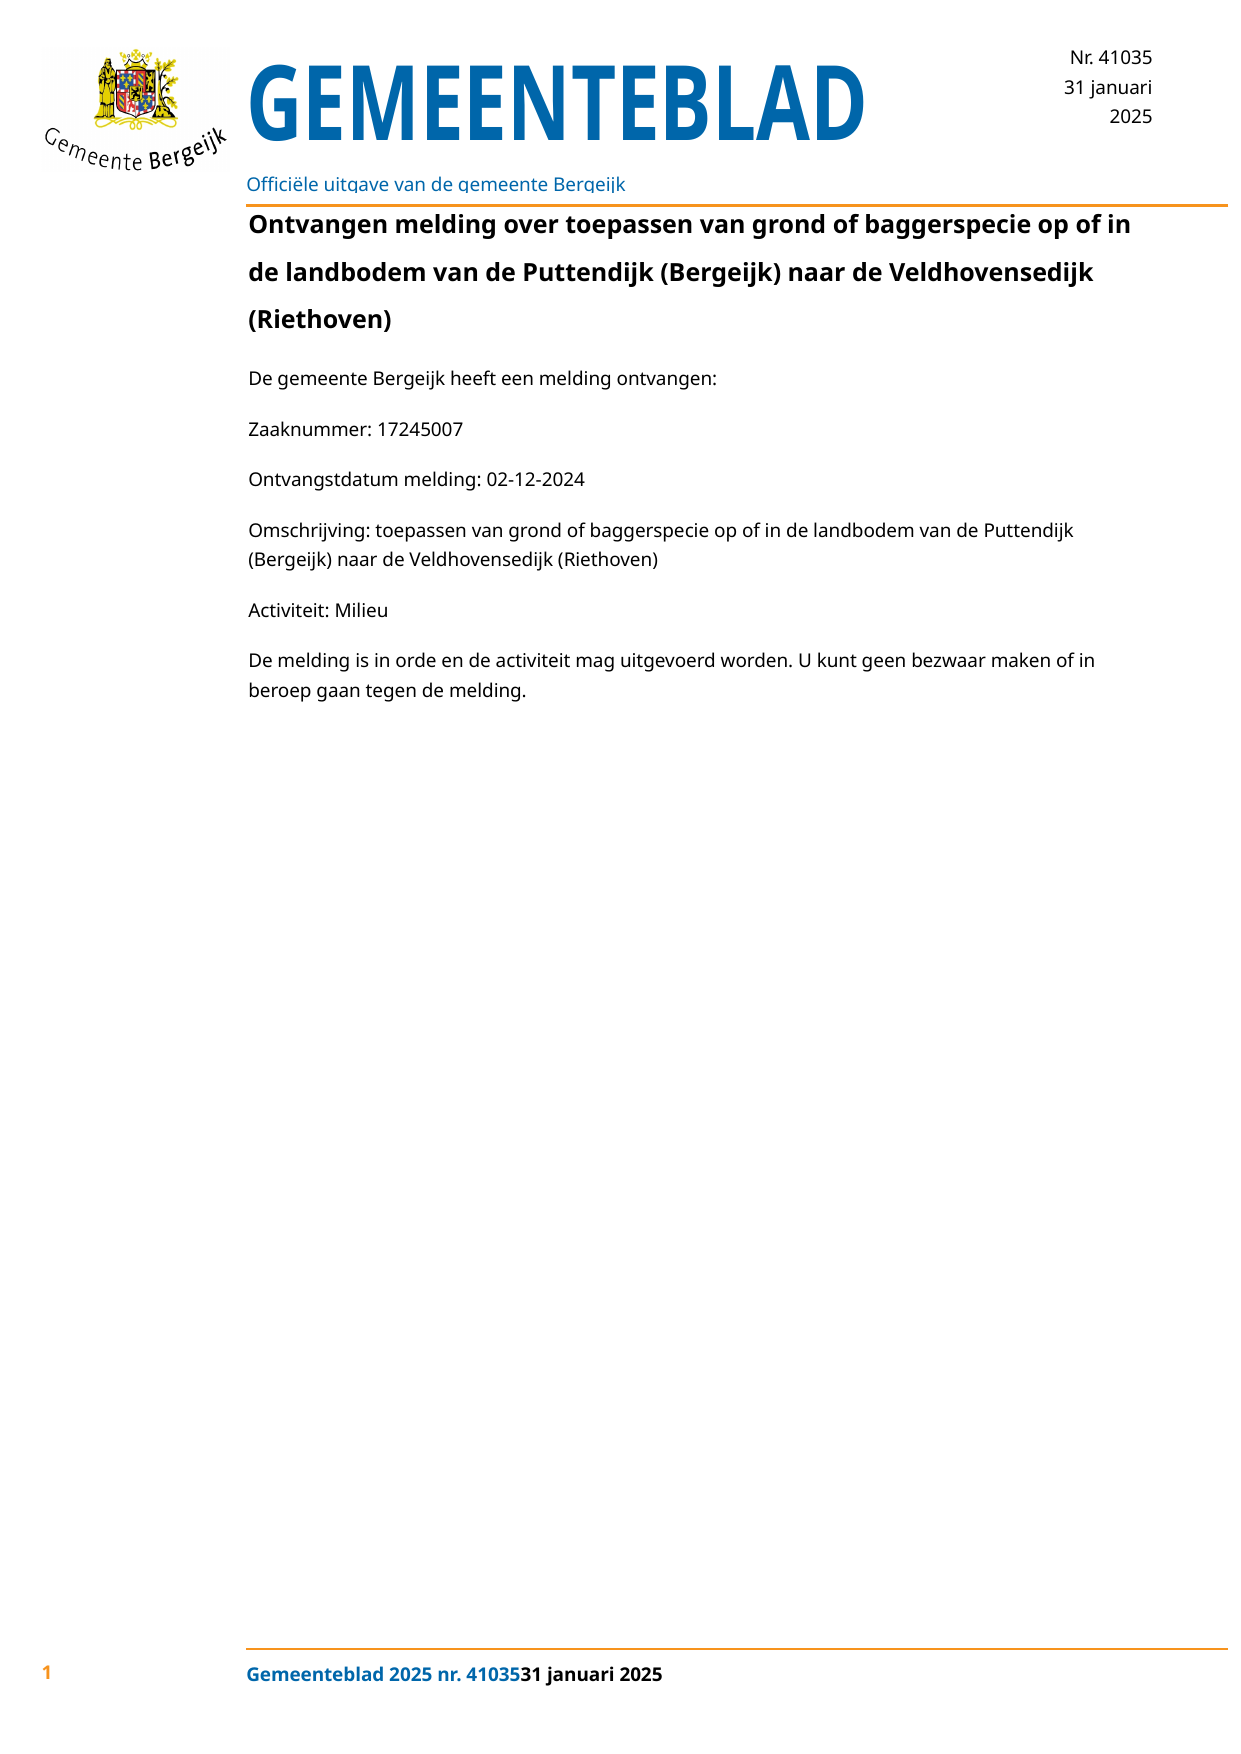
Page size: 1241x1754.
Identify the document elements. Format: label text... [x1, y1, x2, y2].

text De melding is in orde en de activiteit mag uitgevoerd worden. U kunt geen bezwaar maken of in beroep gaan tegen de melding. [248, 647, 1152, 702]
text Omschrijving: toepassen van grond of baggerspecie op of in de landbodem van de Puttendijk (Bergeijk) naar de Veldhovensedijk (Riethoven) [248, 517, 1152, 572]
text Zaaknummer: 17245007 [248, 416, 1152, 442]
text Ontvangen melding over toepassen van grond of baggerspecie op of in de landbodem van de Puttendijk (Bergeijk) naar de Veldhovensedijk (Riethoven) [248, 207, 1152, 336]
text Ontvangstdatum melding: 02-12-2024 [248, 466, 1152, 492]
picture [41, 47, 231, 172]
text De gemeente Bergeijk heeft een melding ontvangen: [248, 366, 1152, 391]
text Activiteit: Milieu [248, 597, 1152, 622]
